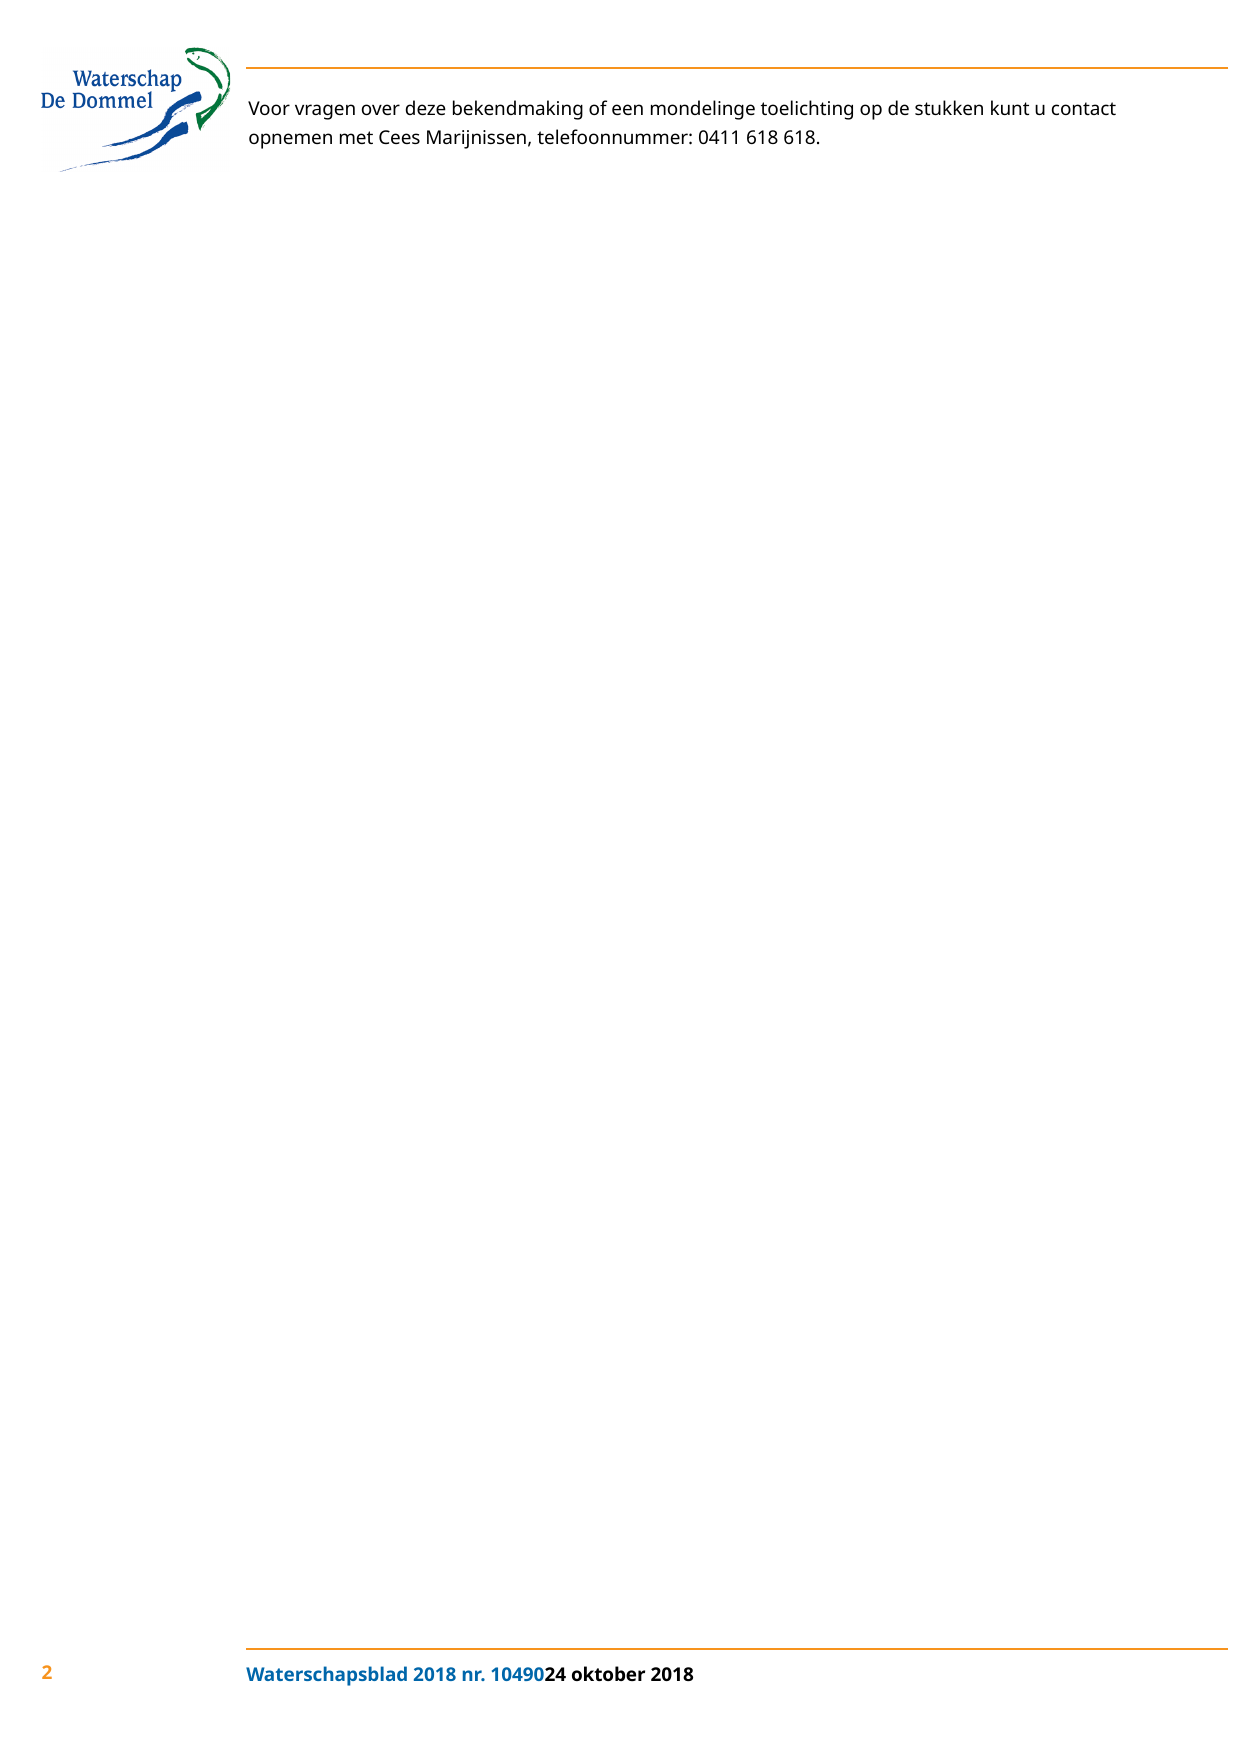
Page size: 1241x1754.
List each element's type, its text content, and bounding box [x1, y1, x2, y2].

picture [41, 47, 231, 172]
text Voor vragen over deze bekendmaking of een mondelinge toelichting op de stukken kunt u contact opnemen met Cees Marijnissen, telefoonnummer: 0411 618 618. [248, 95, 1152, 150]
